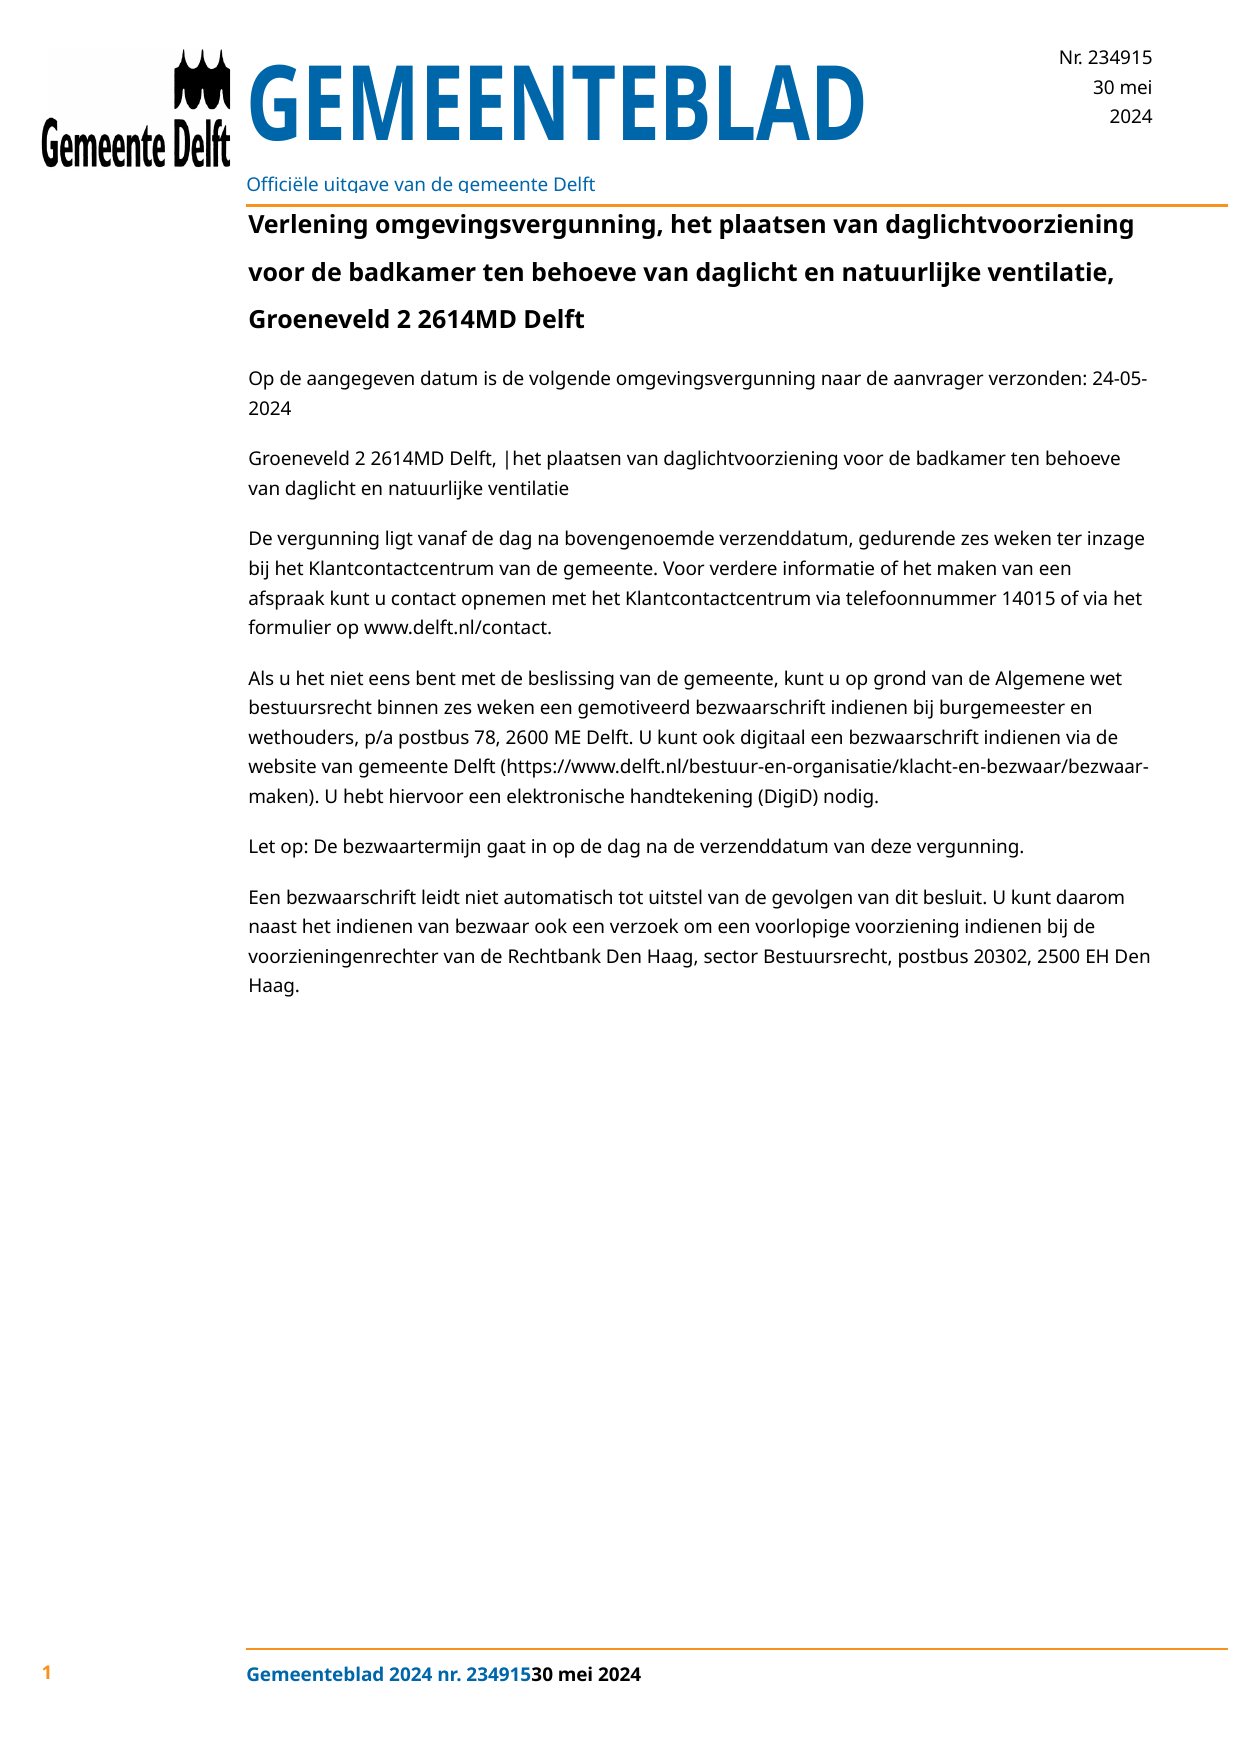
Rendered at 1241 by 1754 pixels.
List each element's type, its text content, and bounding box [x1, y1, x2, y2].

text Let op: De bezwaartermijn gaat in op de dag na de verzenddatum van deze vergunning. [248, 833, 1152, 859]
text Als u het niet eens bent met de beslissing van de gemeente, kunt u op grond van de Algemene wet bestuursrecht binnen zes weken een gemotiveerd bezwaarschrift indienen bij burgemeester en wethouders, p/a postbus 78, 2600 ME Delft. U kunt ook digitaal een bezwaarschrift indienen via de website van gemeente Delft (https://www.delft.nl/bestuur-en-organisatie/klacht-en-bezwaar/bezwaar-maken). U hebt hiervoor een elektronische handtekening (DigiD) nodig. [248, 665, 1152, 809]
text Groeneveld 2 2614MD Delft, |het plaatsen van daglichtvoorziening voor de badkamer ten behoeve van daglicht en natuurlijke ventilatie [248, 446, 1152, 501]
text Op de aangegeven datum is de volgende omgevingsvergunning naar de aanvrager verzonden: 24-05-2024 [248, 366, 1152, 421]
picture [41, 47, 231, 172]
text De vergunning ligt vanaf de dag na bovengenoemde verzenddatum, gedurende zes weken ter inzage bij het Klantcontactcentrum van de gemeente. Voor verdere informatie of het maken van een afspraak kunt u contact opnemen met het Klantcontactcentrum via telefoonnummer 14015 of via het formulier op www.delft.nl/contact. [248, 526, 1152, 640]
text Een bezwaarschrift leidt niet automatisch tot uitstel van de gevolgen van dit besluit. U kunt daarom naast het indienen van bezwaar ook een verzoek om een voorlopige voorziening indienen bij de voorzieningenrechter van de Rechtbank Den Haag, sector Bestuursrecht, postbus 20302, 2500 EH Den Haag. [248, 884, 1152, 998]
text Verlening omgevingsvergunning, het plaatsen van daglichtvoorziening voor de badkamer ten behoeve van daglicht en natuurlijke ventilatie, Groeneveld 2 2614MD Delft [248, 207, 1152, 336]
